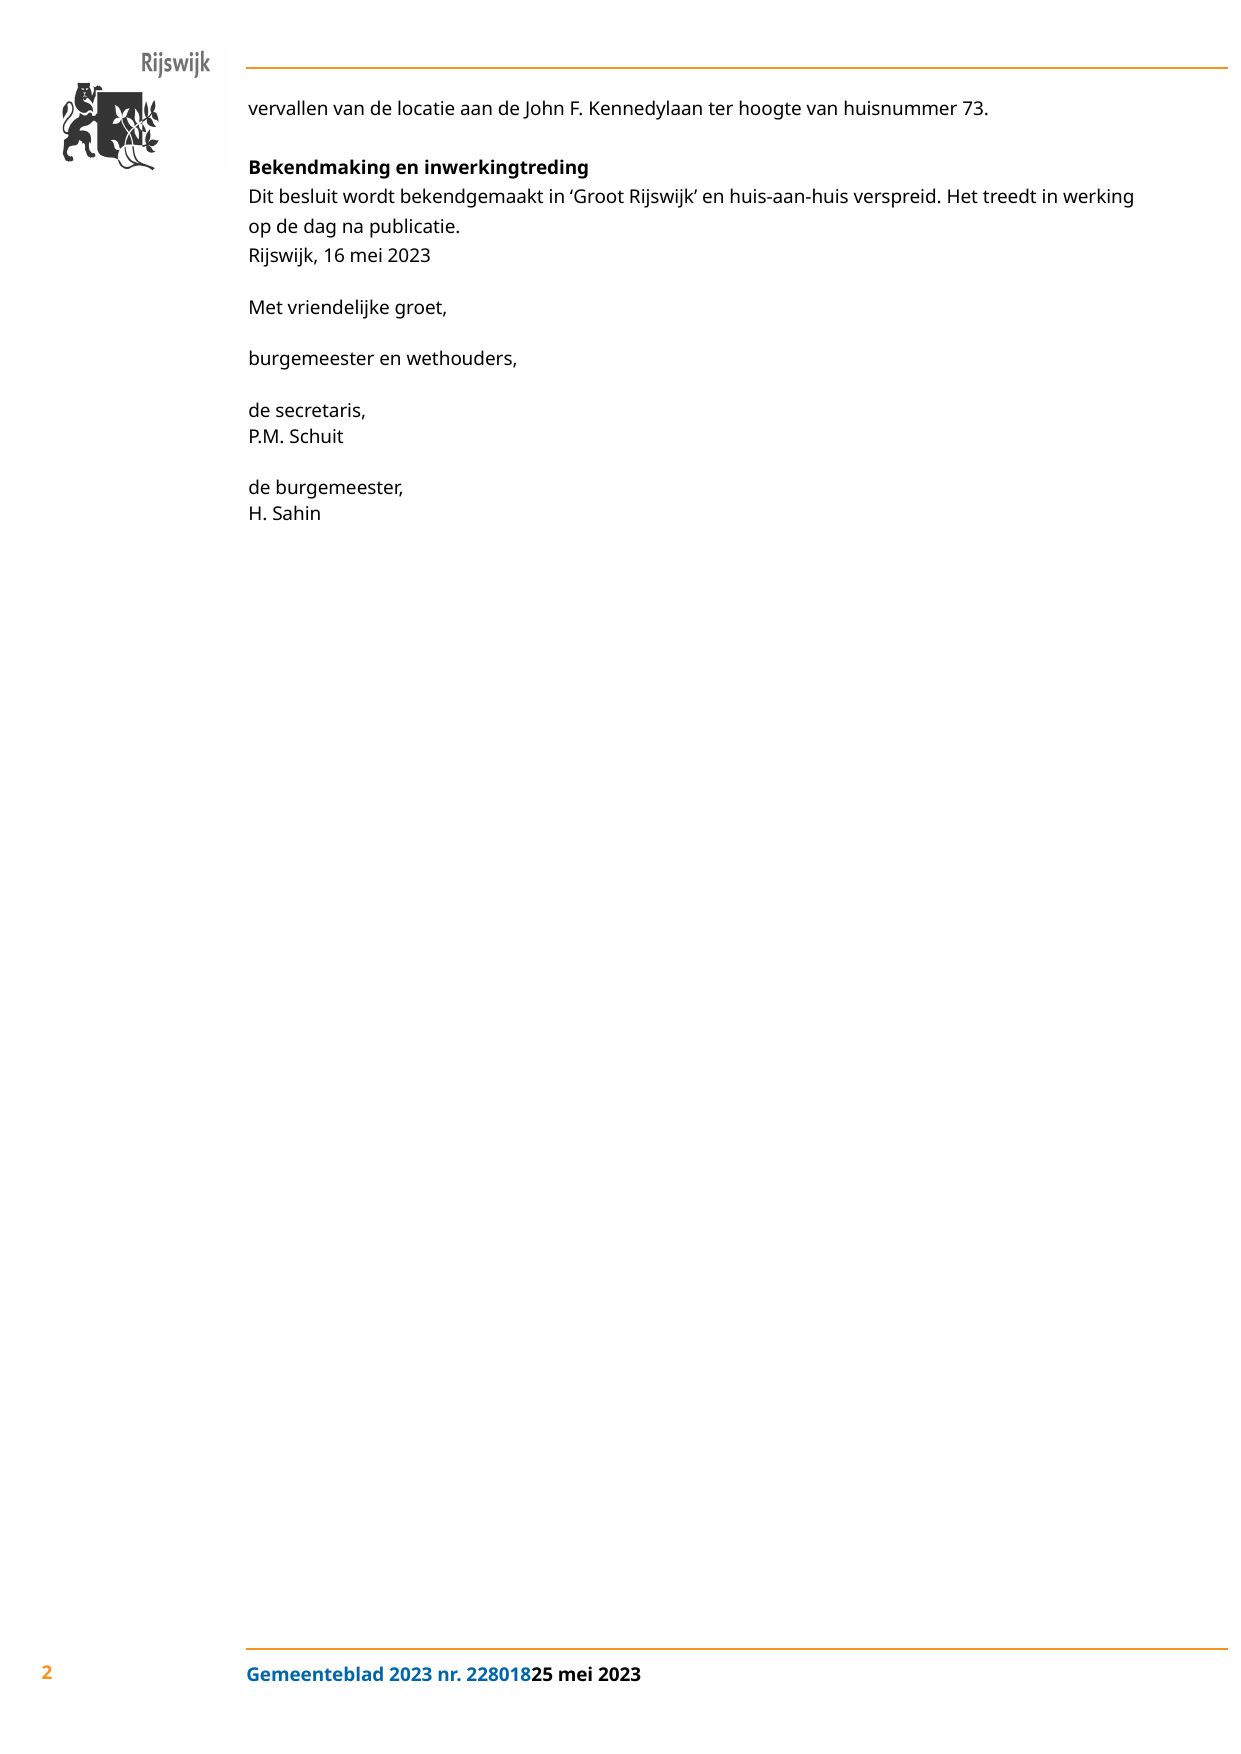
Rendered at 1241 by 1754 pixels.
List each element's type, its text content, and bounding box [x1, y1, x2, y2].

text P.M. Schuit [248, 423, 1152, 448]
text de secretaris, [248, 397, 1152, 423]
text Rijswijk, 16 mei 2023 [248, 243, 1152, 268]
text Dit besluit wordt bekendgemaakt in ‘Groot Rijswijk’ en huis-aan-huis verspreid. Het treedt in werking op de dag na publicatie. [248, 183, 1152, 239]
text Bekendmaking en inwerkingtreding [248, 154, 1152, 180]
text burgemeester en wethouders, [248, 346, 1152, 371]
picture [41, 47, 231, 172]
text Met vriendelijke groet, [248, 294, 1152, 320]
text H. Sahin [248, 500, 1152, 526]
text vervallen van de locatie aan de John F. Kennedylaan ter hoogte van huisnummer 73. [248, 95, 1152, 121]
text de burgemeester, [248, 474, 1152, 500]
